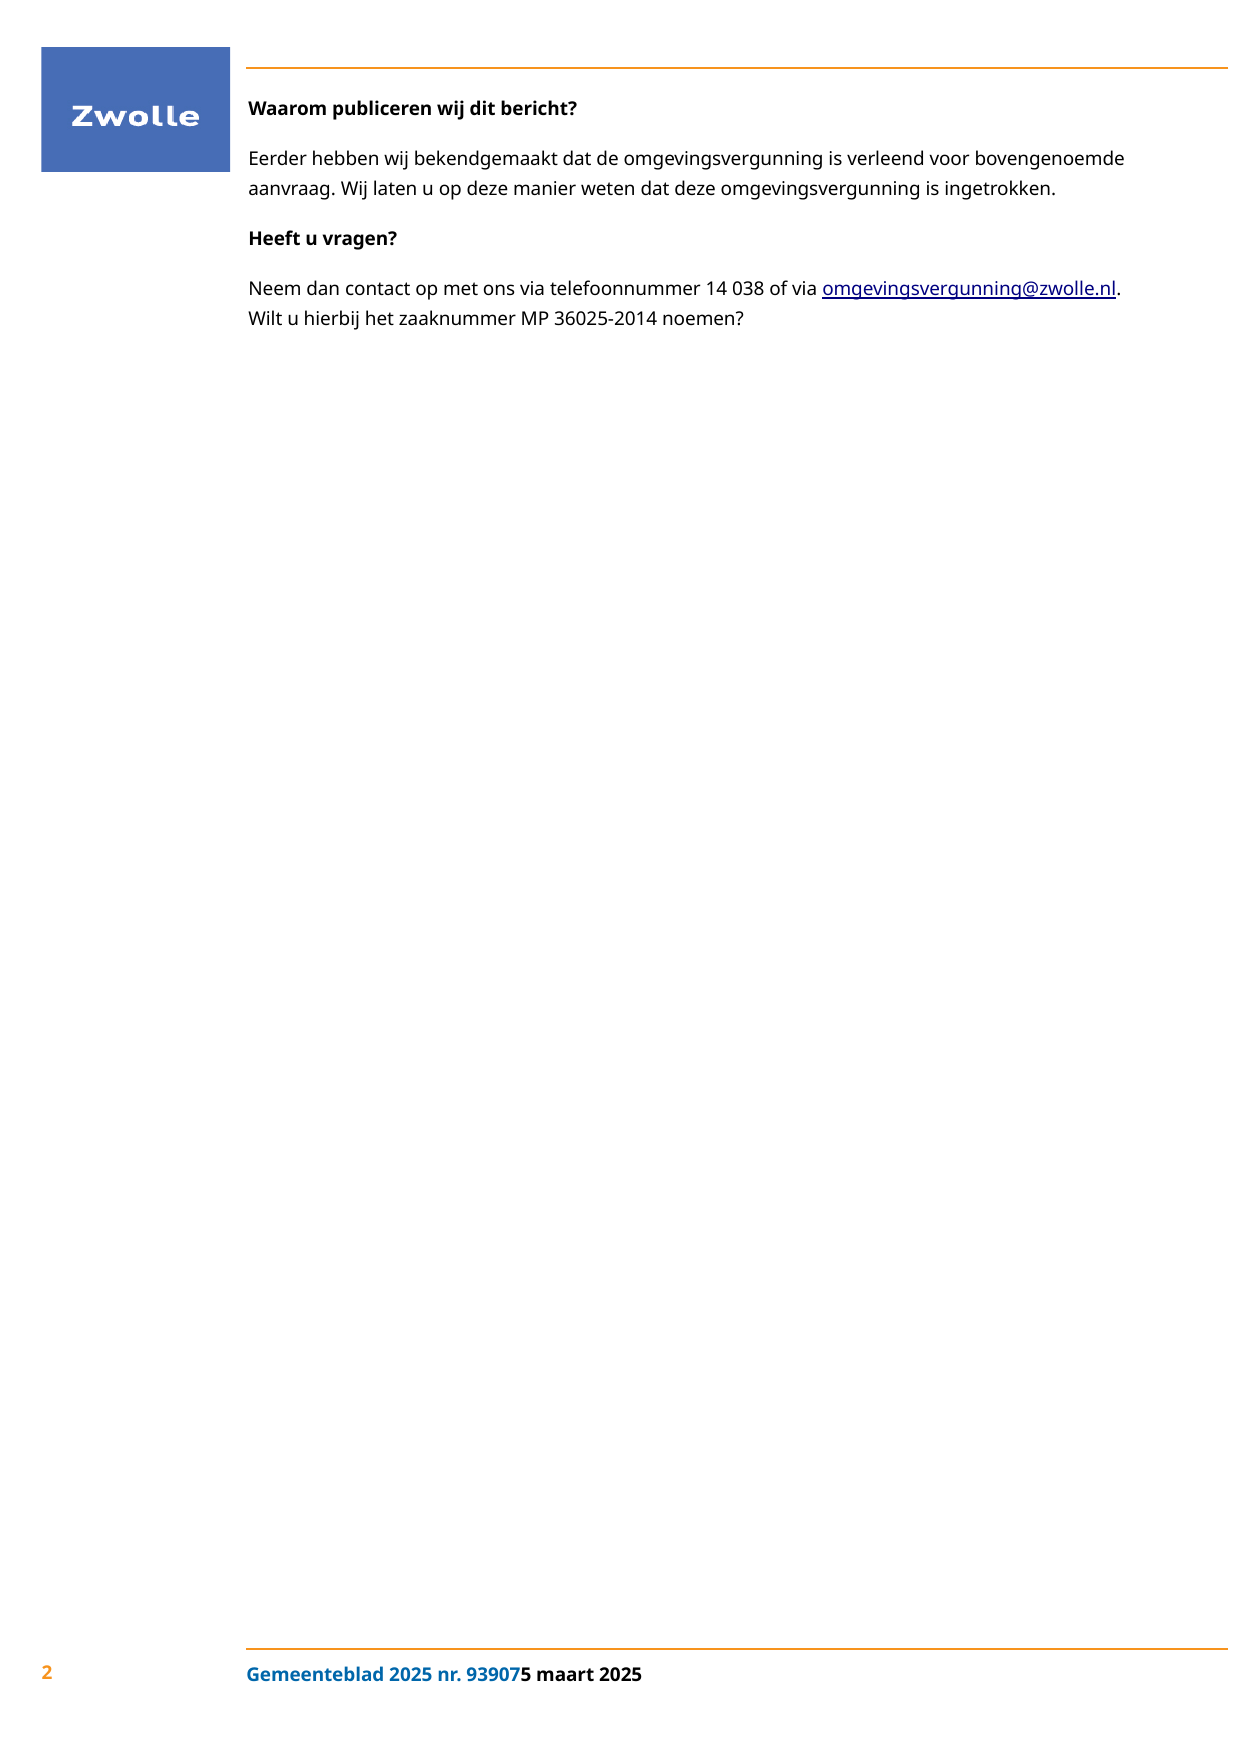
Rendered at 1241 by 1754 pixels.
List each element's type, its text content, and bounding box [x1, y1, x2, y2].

text Neem dan contact op met ons via telefoonnummer 14 038 of via omgevingsvergunning@zwolle.nl. Wilt u hierbij het zaaknummer MP 36025-2014 noemen? [248, 276, 1152, 331]
text Eerder hebben wij bekendgemaakt dat de omgevingsvergunning is verleend voor bovengenoemde aanvraag. Wij laten u op deze manier weten dat deze omgevingsvergunning is ingetrokken. [248, 145, 1152, 201]
text Waarom publiceren wij dit bericht? [248, 95, 1152, 121]
picture [41, 47, 231, 172]
text Heeft u vragen? [248, 225, 1152, 251]
